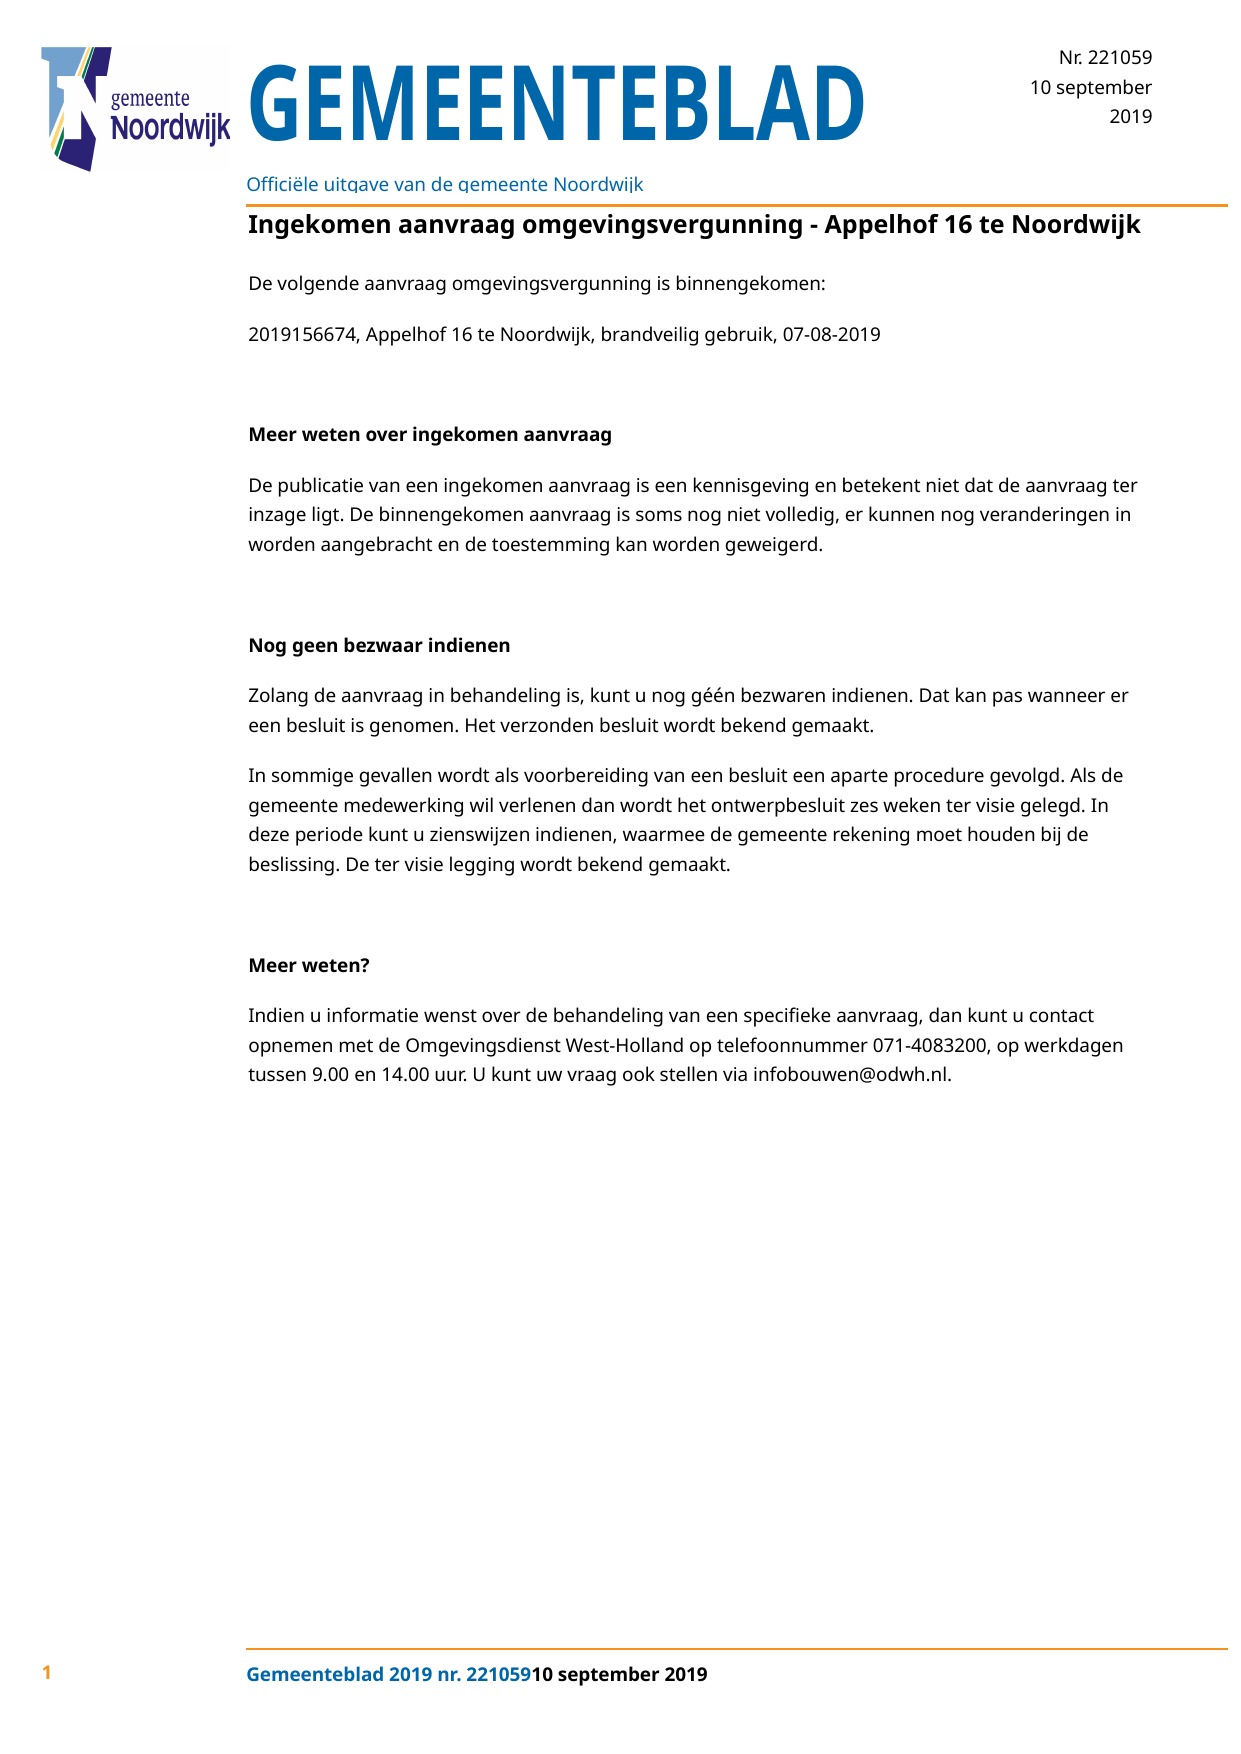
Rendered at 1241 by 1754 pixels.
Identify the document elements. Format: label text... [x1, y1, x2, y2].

text In sommige gevallen wordt als voorbereiding van een besluit een aparte procedure gevolgd. Als de gemeente medewerking wil verlenen dan wordt het ontwerpbesluit zes weken ter visie gelegd. In deze periode kunt u zienswijzen indienen, waarmee de gemeente rekening moet houden bij de beslissing. De ter visie legging wordt bekend gemaakt. [248, 762, 1152, 877]
text Ingekomen aanvraag omgevingsvergunning - Appelhof 16 te Noordwijk [248, 207, 1152, 241]
text 2019156674, Appelhof 16 te Noordwijk, brandveilig gebruik, 07-08-2019 [248, 321, 1152, 346]
picture [41, 47, 231, 172]
text Meer weten? [248, 952, 1152, 978]
text Meer weten over ingekomen aanvraag [248, 422, 1152, 447]
text Zolang de aanvraag in behandeling is, kunt u nog géén bezwaren indienen. Dat kan pas wanneer er een besluit is genomen. Het verzonden besluit wordt bekend gemaakt. [248, 682, 1152, 738]
text Nog geen bezwaar indienen [248, 632, 1152, 658]
text De volgende aanvraag omgevingsvergunning is binnengekomen: [248, 270, 1152, 296]
text De publicatie van een ingekomen aanvraag is een kennisgeving en betekent niet dat de aanvraag ter inzage ligt. De binnengekomen aanvraag is soms nog niet volledig, er kunnen nog veranderingen in worden aangebracht en de toestemming kan worden geweigerd. [248, 472, 1152, 557]
text Indien u informatie wenst over de behandeling van een specifieke aanvraag, dan kunt u contact opnemen met de Omgevingsdienst West-Holland op telefoonnummer 071-4083200, op werkdagen tussen 9.00 en 14.00 uur. U kunt uw vraag ook stellen via infobouwen@odwh.nl. [248, 1002, 1152, 1087]
